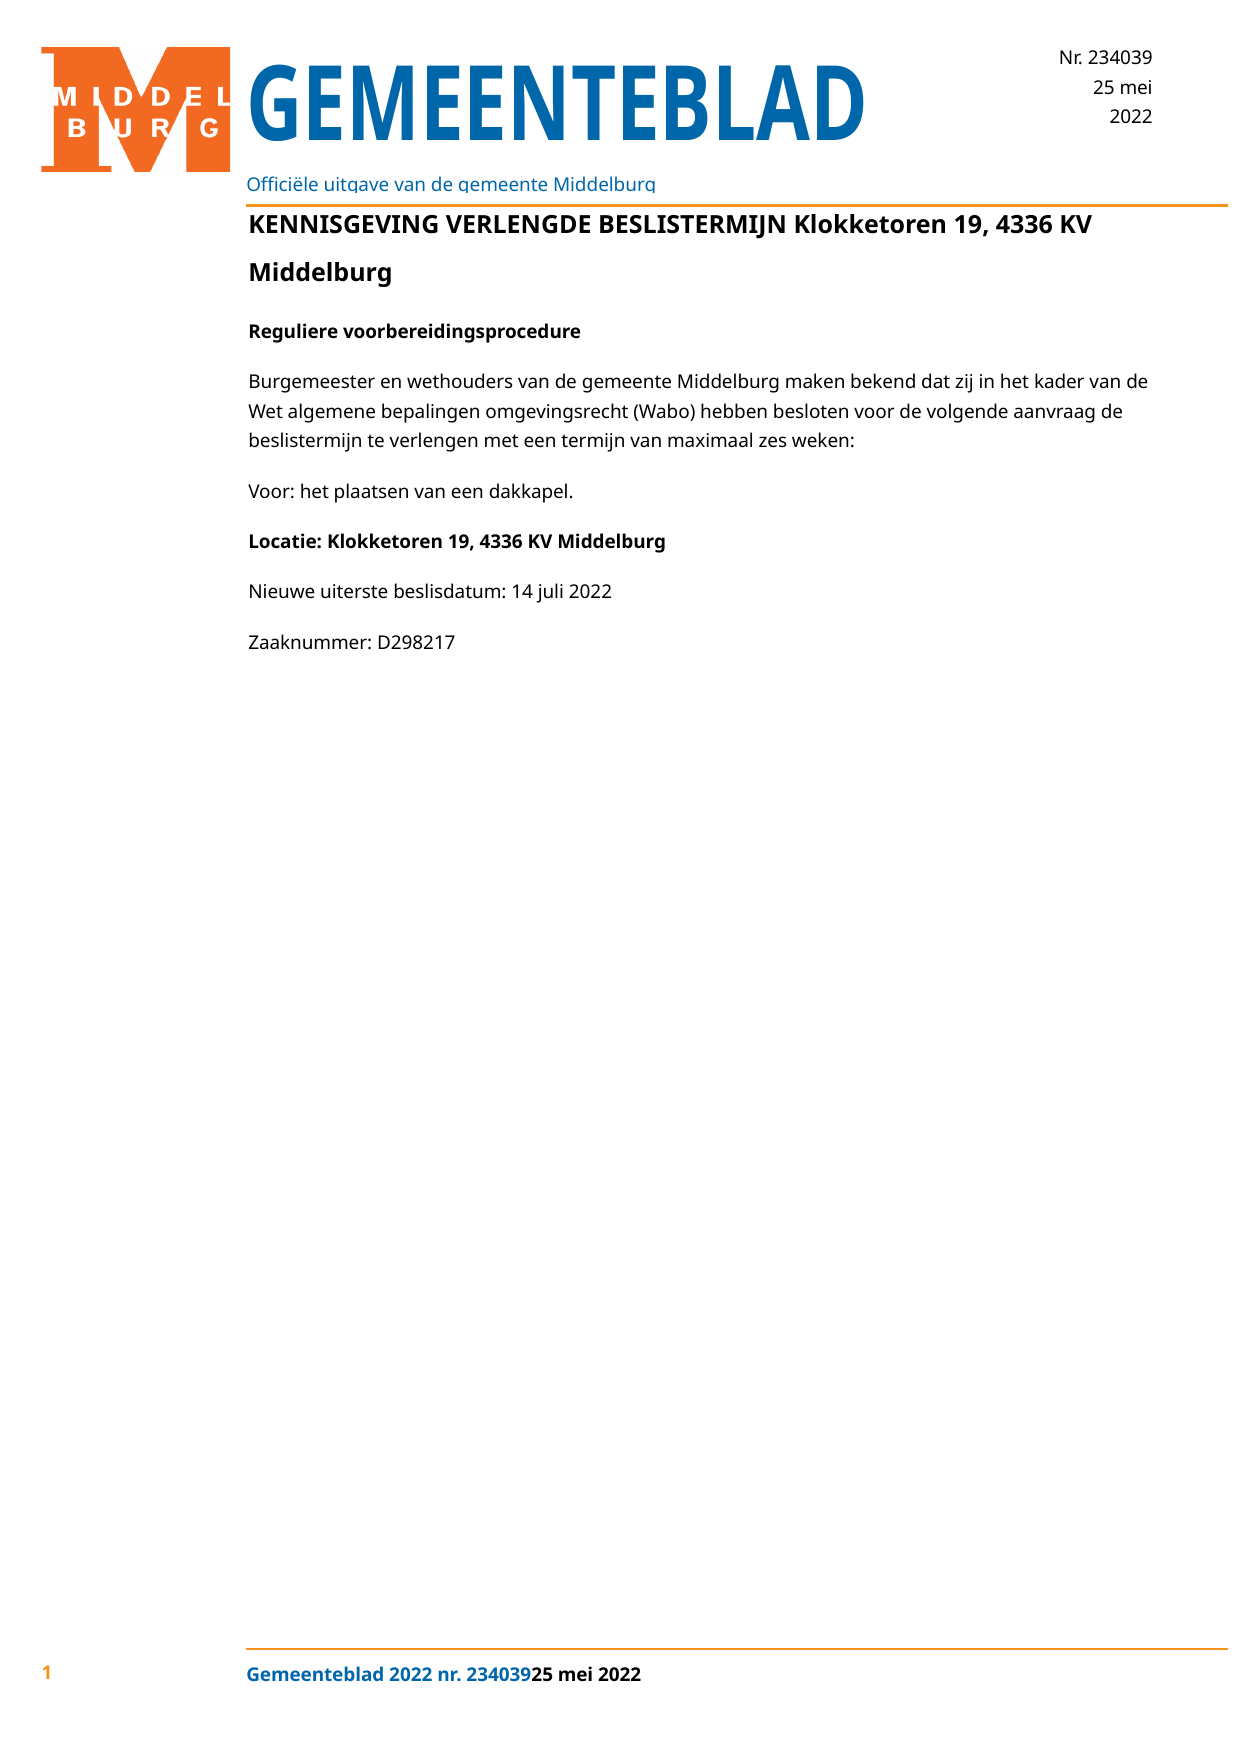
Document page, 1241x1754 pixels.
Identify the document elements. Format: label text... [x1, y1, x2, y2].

text Burgemeester en wethouders van de gemeente Middelburg maken bekend dat zij in het kader van de Wet algemene bepalingen omgevingsrecht (Wabo) hebben besloten voor de volgende aanvraag de beslistermijn te verlengen met een termijn van maximaal zes weken: [248, 368, 1152, 453]
text Locatie: Klokketoren 19, 4336 KV Middelburg [248, 528, 1152, 554]
text Reguliere voorbereidingsprocedure [248, 318, 1152, 344]
text Voor: het plaatsen van een dakkapel. [248, 478, 1152, 504]
text Nieuwe uiterste beslisdatum: 14 juli 2022 [248, 579, 1152, 604]
text Zaaknummer: D298217 [248, 629, 1152, 655]
picture [41, 47, 231, 172]
text KENNISGEVING VERLENGDE BESLISTERMIJN Klokketoren 19, 4336 KV Middelburg [248, 207, 1152, 288]
